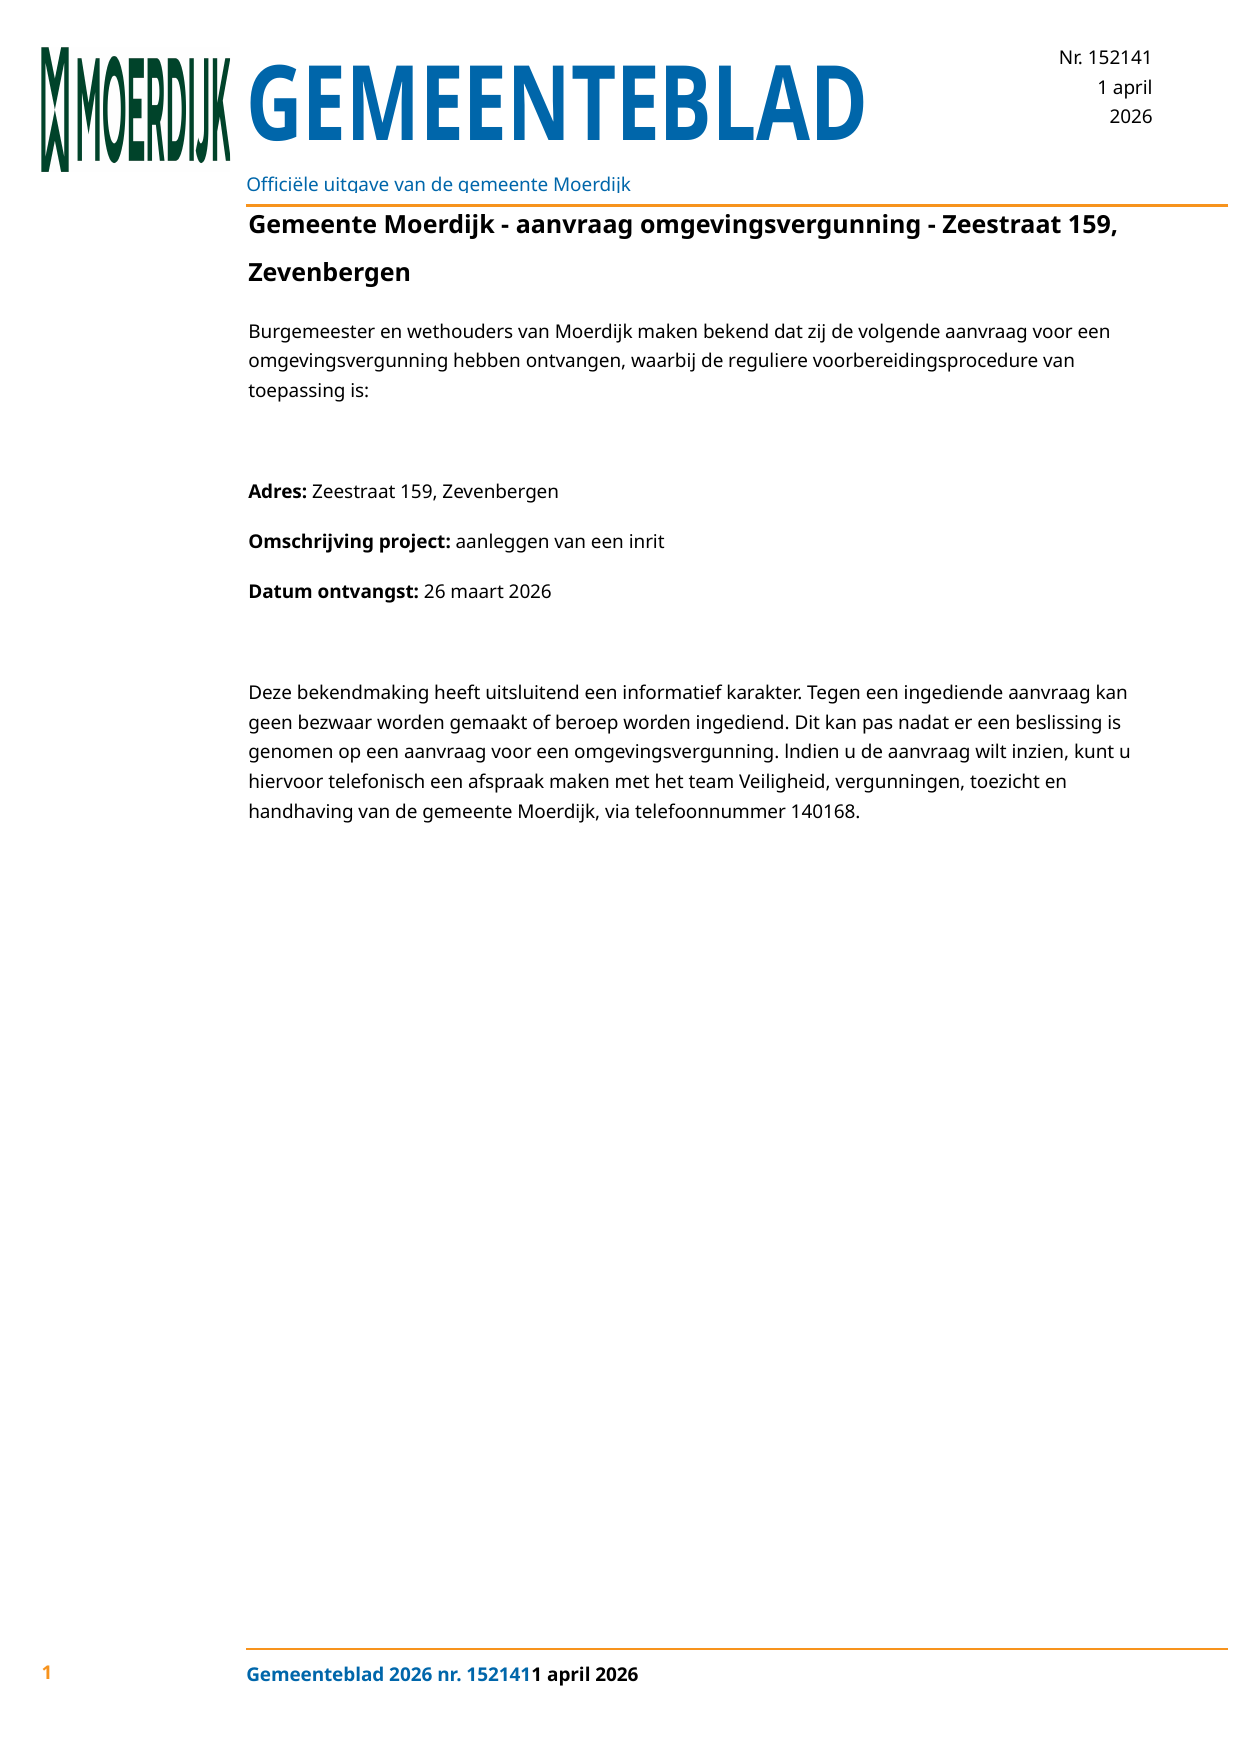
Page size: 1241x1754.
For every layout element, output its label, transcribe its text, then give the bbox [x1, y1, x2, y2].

text Deze bekendmaking heeft uitsluitend een informatief karakter. Tegen een ingediende aanvraag kan geen bezwaar worden gemaakt of beroep worden ingediend. Dit kan pas nadat er een beslissing is genomen op een aanvraag voor een omgevingsvergunning. lndien u de aanvraag wilt inzien, kunt u hiervoor telefonisch een afspraak maken met het team Veiligheid, vergunningen, toezicht en handhaving van de gemeente Moerdijk, via telefoonnummer 140168. [248, 679, 1152, 824]
picture [41, 47, 231, 172]
text Burgemeester en wethouders van Moerdijk maken bekend dat zij de volgende aanvraag voor een omgevingsvergunning hebben ontvangen, waarbij de reguliere voorbereidingsprocedure van toepassing is: [248, 318, 1152, 403]
text Omschrijving project: aanleggen van een inrit [248, 528, 1152, 554]
text Adres: Zeestraat 159, Zevenbergen [248, 478, 1152, 504]
text Datum ontvangst: 26 maart 2026 [248, 579, 1152, 604]
text Gemeente Moerdijk - aanvraag omgevingsvergunning - Zeestraat 159, Zevenbergen [248, 207, 1152, 288]
